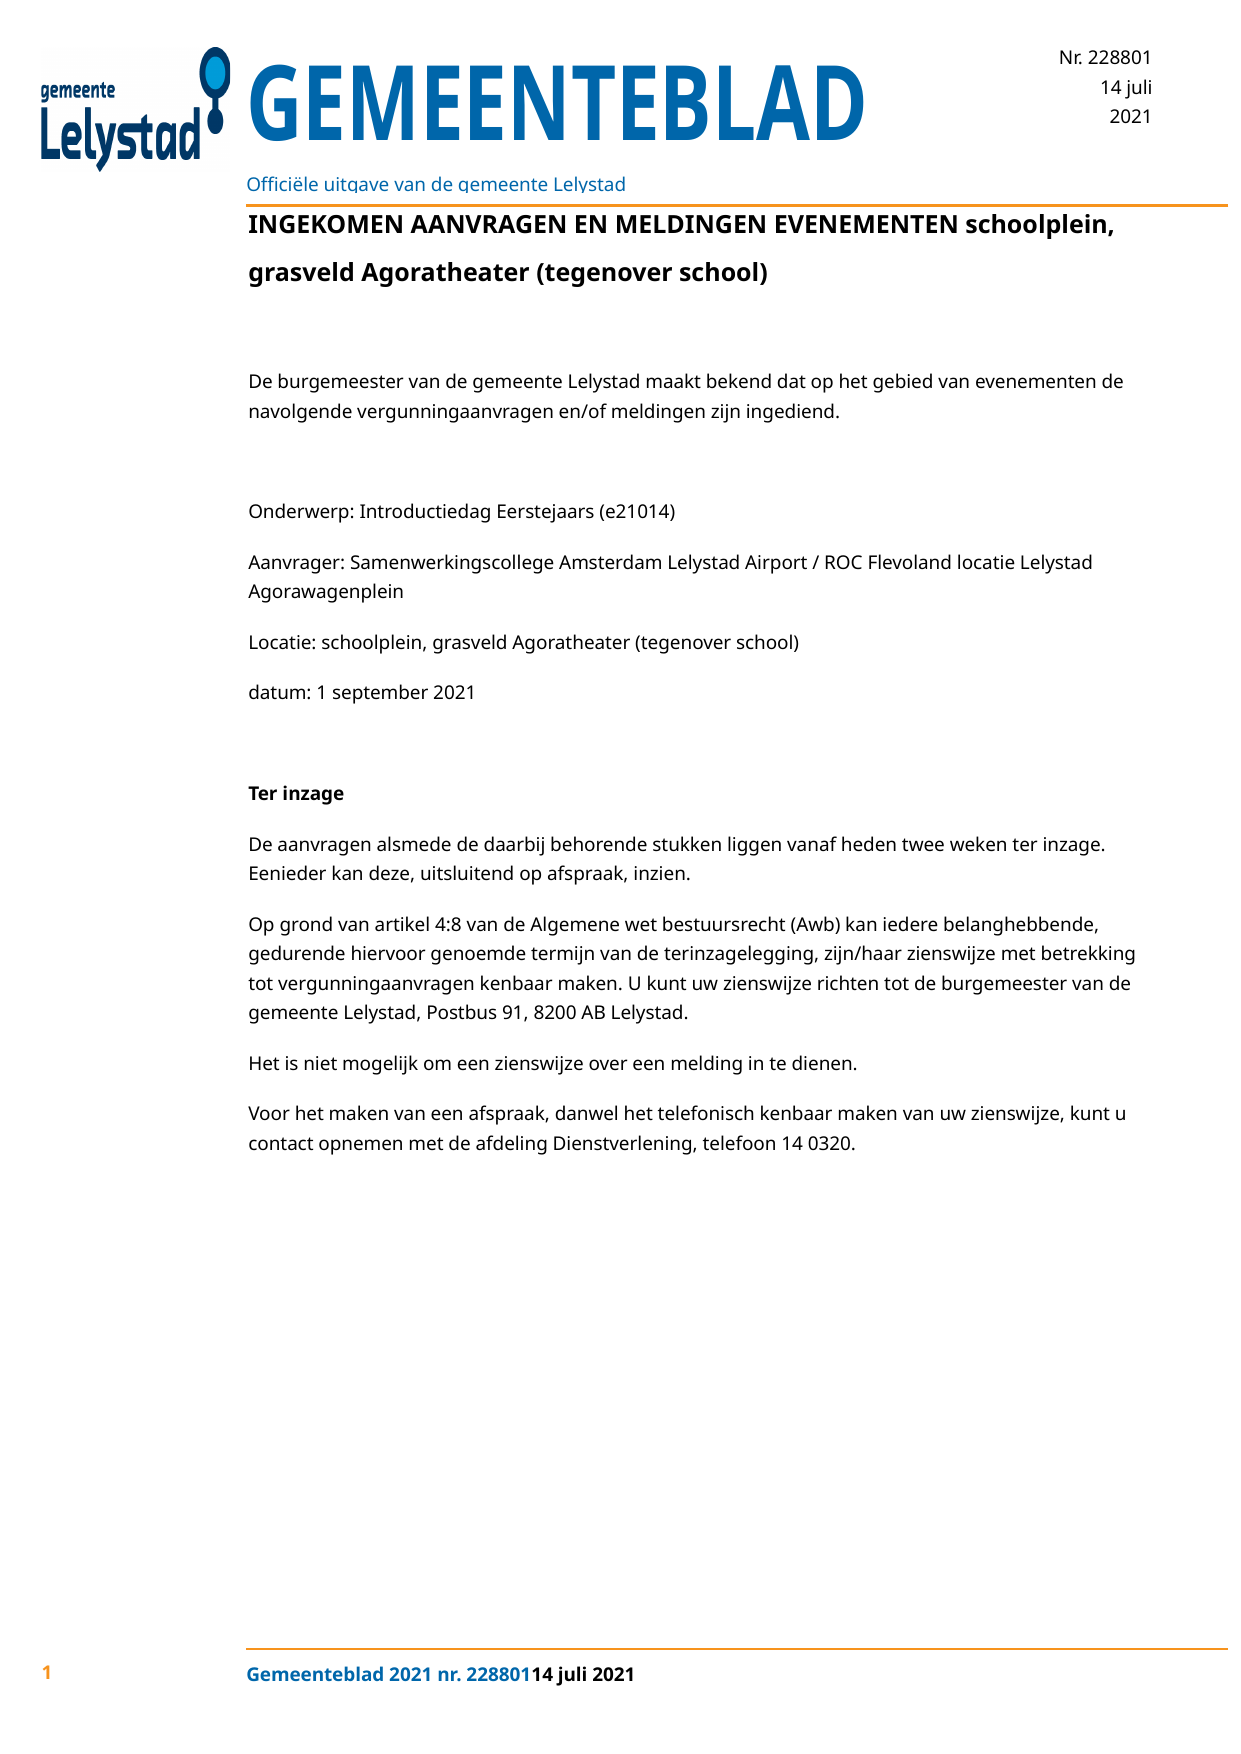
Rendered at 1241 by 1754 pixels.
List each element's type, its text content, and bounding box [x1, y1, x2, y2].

text Op grond van artikel 4:8 van de Algemene wet bestuursrecht (Awb) kan iedere belanghebbende, gedurende hiervoor genoemde termijn van de terinzagelegging, zijn/haar zienswijze met betrekking tot vergunningaanvragen kenbaar maken. U kunt uw zienswijze richten tot de burgemeester van de gemeente Lelystad, Postbus 91, 8200 AB Lelystad. [248, 911, 1152, 1025]
text De burgemeester van de gemeente Lelystad maakt bekend dat op het gebied van evenementen de navolgende vergunningaanvragen en/of meldingen zijn ingediend. [248, 368, 1152, 424]
text De aanvragen alsmede de daarbij behorende stukken liggen vanaf heden twee weken ter inzage. Eenieder kan deze, uitsluitend op afspraak, inzien. [248, 831, 1152, 886]
text Aanvrager: Samenwerkingscollege Amsterdam Lelystad Airport / ROC Flevoland locatie Lelystad Agorawagenplein [248, 549, 1152, 604]
text Locatie: schoolplein, grasveld Agoratheater (tegenover school) [248, 629, 1152, 655]
text Voor het maken van een afspraak, danwel het telefonisch kenbaar maken van uw zienswijze, kunt u contact opnemen met de afdeling Dienstverlening, telefoon 14 0320. [248, 1100, 1152, 1156]
text Onderwerp: Introductiedag Eerstejaars (e21014) [248, 499, 1152, 524]
picture [41, 47, 231, 172]
text datum: 1 september 2021 [248, 679, 1152, 705]
text INGEKOMEN AANVRAGEN EN MELDINGEN EVENEMENTEN schoolplein, grasveld Agoratheater (tegenover school) [248, 207, 1152, 288]
text Het is niet mogelijk om een zienswijze over een melding in te dienen. [248, 1050, 1152, 1076]
text Ter inzage [248, 780, 1152, 806]
